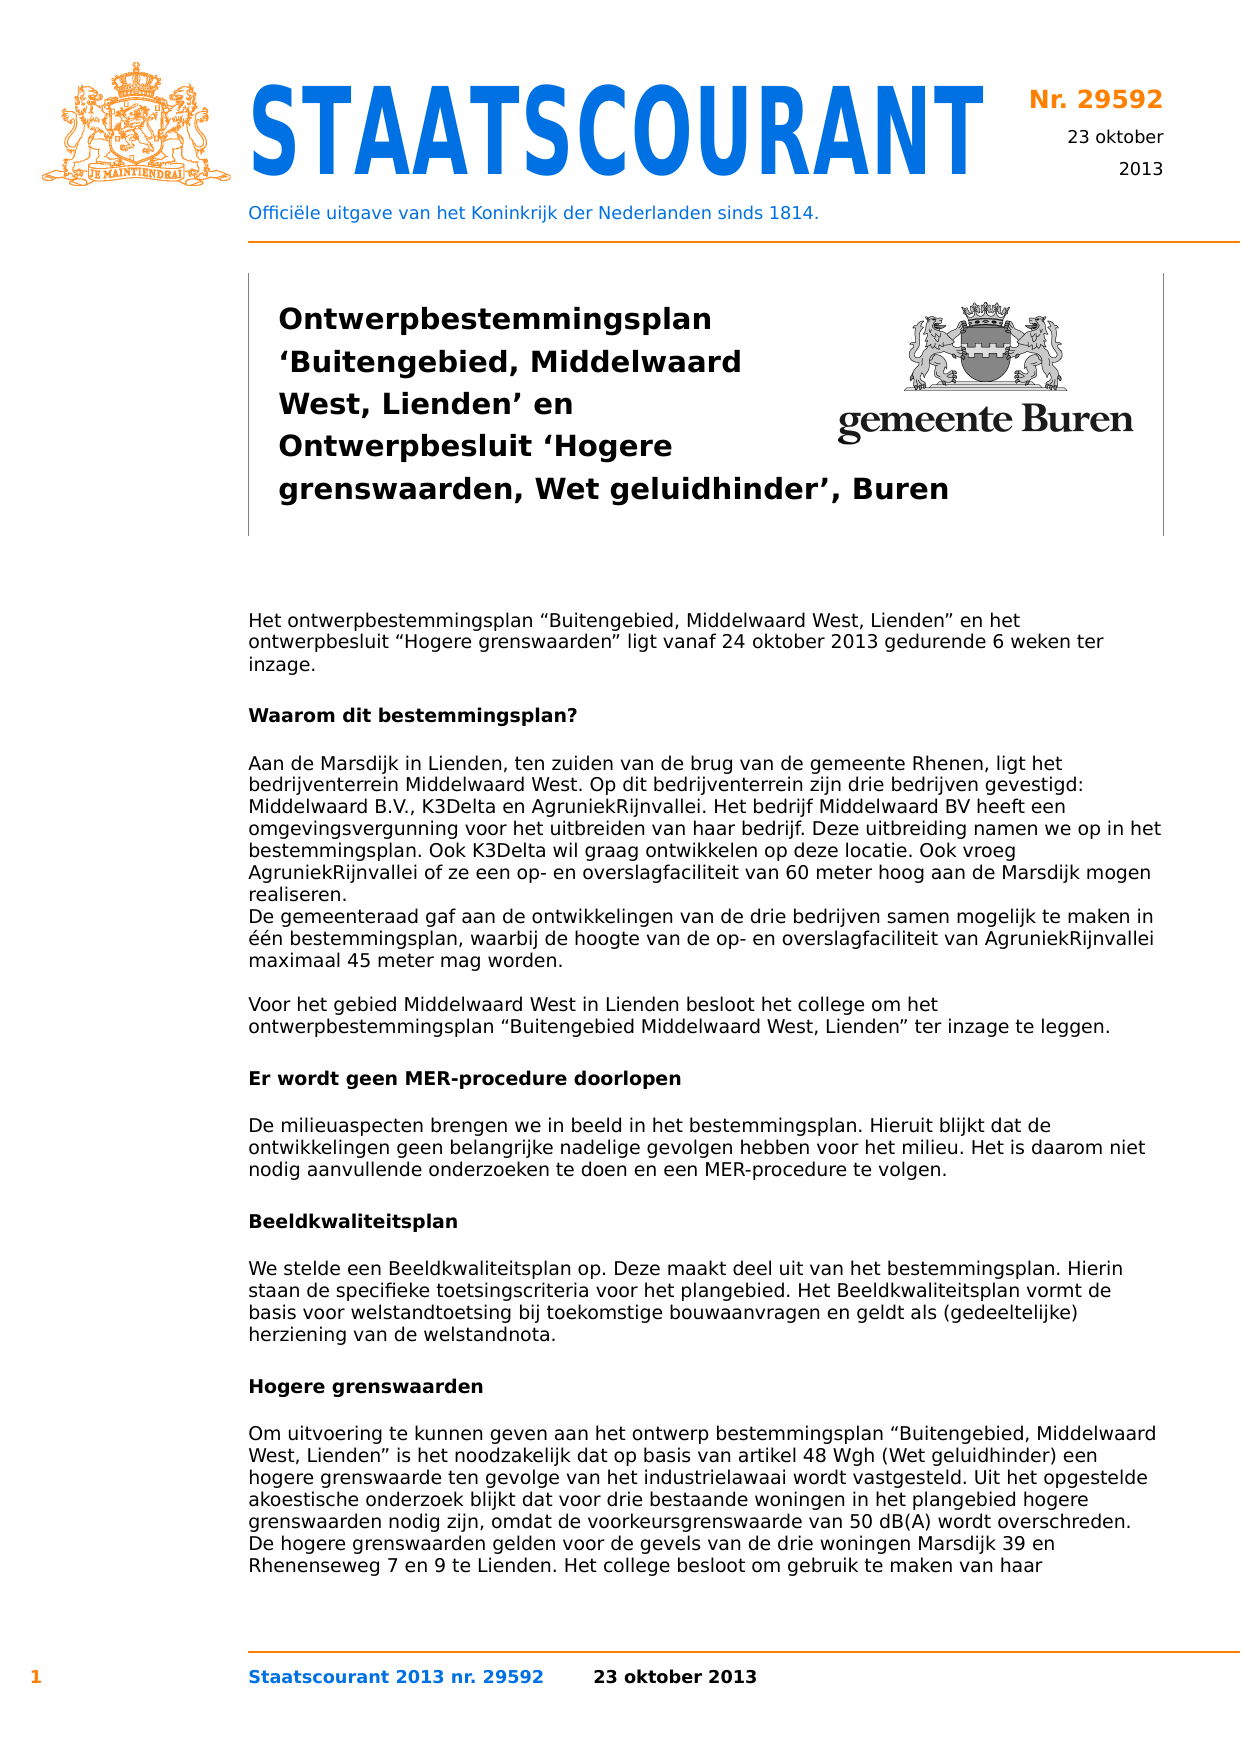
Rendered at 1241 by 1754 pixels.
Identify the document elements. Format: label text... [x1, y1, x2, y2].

subtitle Waarom dit bestemmingsplan? [248, 705, 1163, 727]
table_cell Officiële uitgave van het Koninkrijk der Nederlanden sinds 1814. [248, 203, 1240, 241]
table_header Nr. 29592 [998, 62, 1240, 121]
text De gemeenteraad gaf aan de ontwikkelingen van de drie bedrijven samen mogelijk te maken in één bestemmingsplan, waarbij de hoogte van de op- en overslagfaciliteit van AgruniekRijnvallei maximaal 45 meter mag worden. [248, 906, 1163, 972]
text De milieuaspecten brengen we in beeld in het bestemmingsplan. Hieruit blijkt dat de ontwikkelingen geen belangrijke nadelige gevolgen hebben voor het milieu. Het is daarom niet nodig aanvullende onderzoeken te doen en een MER-procedure te volgen. [248, 1115, 1163, 1181]
subtitle Hogere grenswaarden [248, 1376, 1163, 1398]
subtitle Ontwerpbestemmingsplan ‘Buitengebied, Middelwaard West, Lienden’ en Ontwerpbesluit ‘Hogere grenswaarden, Wet geluidhinder’, Buren [249, 273, 1163, 536]
table_cell 23 oktober [998, 121, 1240, 153]
text Het ontwerpbestemmingsplan “Buitengebied, Middelwaard West, Lienden” en het ontwerpbesluit “Hogere grenswaarden” ligt vanaf 24 oktober 2013 gedurende 6 weken ter inzage. [248, 609, 1163, 675]
text Aan de Marsdijk in Lienden, ten zuiden van de brug van de gemeente Rhenen, ligt het bedrijventerrein Middelwaard West. Op dit bedrijventerrein zijn drie bedrijven gevestigd: Middelwaard B.V., K3Delta en AgruniekRijnvallei. Het bedrijf Middelwaard BV heeft een omgevingsvergunning voor het uitbreiden van haar bedrijf. Deze uitbreiding namen we op in het bestemmingsplan. Ook K3Delta wil graag ontwikkelen op deze locatie. Ook vroeg AgruniekRijnvallei of ze een op- en overslagfaciliteit van 60 meter hoog aan de Marsdijk mogen realiseren. [248, 752, 1163, 906]
text Voor het gebied Middelwaard West in Lienden besloot het college om het ontwerpbestemmingsplan “Buitengebied Middelwaard West, Lienden” ter inzage te leggen. [248, 994, 1163, 1038]
subtitle Er wordt geen MER-procedure doorlopen [248, 1068, 1163, 1090]
text We stelde een Beeldkwaliteitsplan op. Deze maakt deel uit van het bestemmingsplan. Hierin staan de specifieke toetsingscriteria voor het plangebied. Het Beeldkwaliteitsplan vormt de basis voor welstandtoetsing bij toekomstige bouwaanvragen en geldt als (gedeeltelijke) herziening van de welstandnota. [248, 1258, 1163, 1346]
table_header [25, 62, 248, 241]
text Om uitvoering te kunnen geven aan het ontwerp bestemmingsplan “Buitengebied, Middelwaard West, Lienden” is het noodzakelijk dat op basis van artikel 48 Wgh (Wet geluidhinder) een hogere grenswaarde ten gevolge van het industrielawaai wordt vastgesteld. Uit het opgestelde akoestische onderzoek blijkt dat voor drie bestaande woningen in het plangebied hogere grenswaarden nodig zijn, omdat de voorkeursgrenswaarde van 50 dB(A) wordt overschreden. De hogere grenswaarden gelden voor de gevels van de drie woningen Marsdijk 39 en Rhenenseweg 7 en 9 te Lienden. Het college besloot om gebruik te maken van haar [248, 1423, 1163, 1577]
picture [838, 302, 1134, 445]
subtitle Beeldkwaliteitsplan [248, 1211, 1163, 1233]
picture [41, 62, 231, 186]
table_header STAATSCOURANT [248, 62, 998, 203]
table_cell 2013 [998, 153, 1240, 203]
